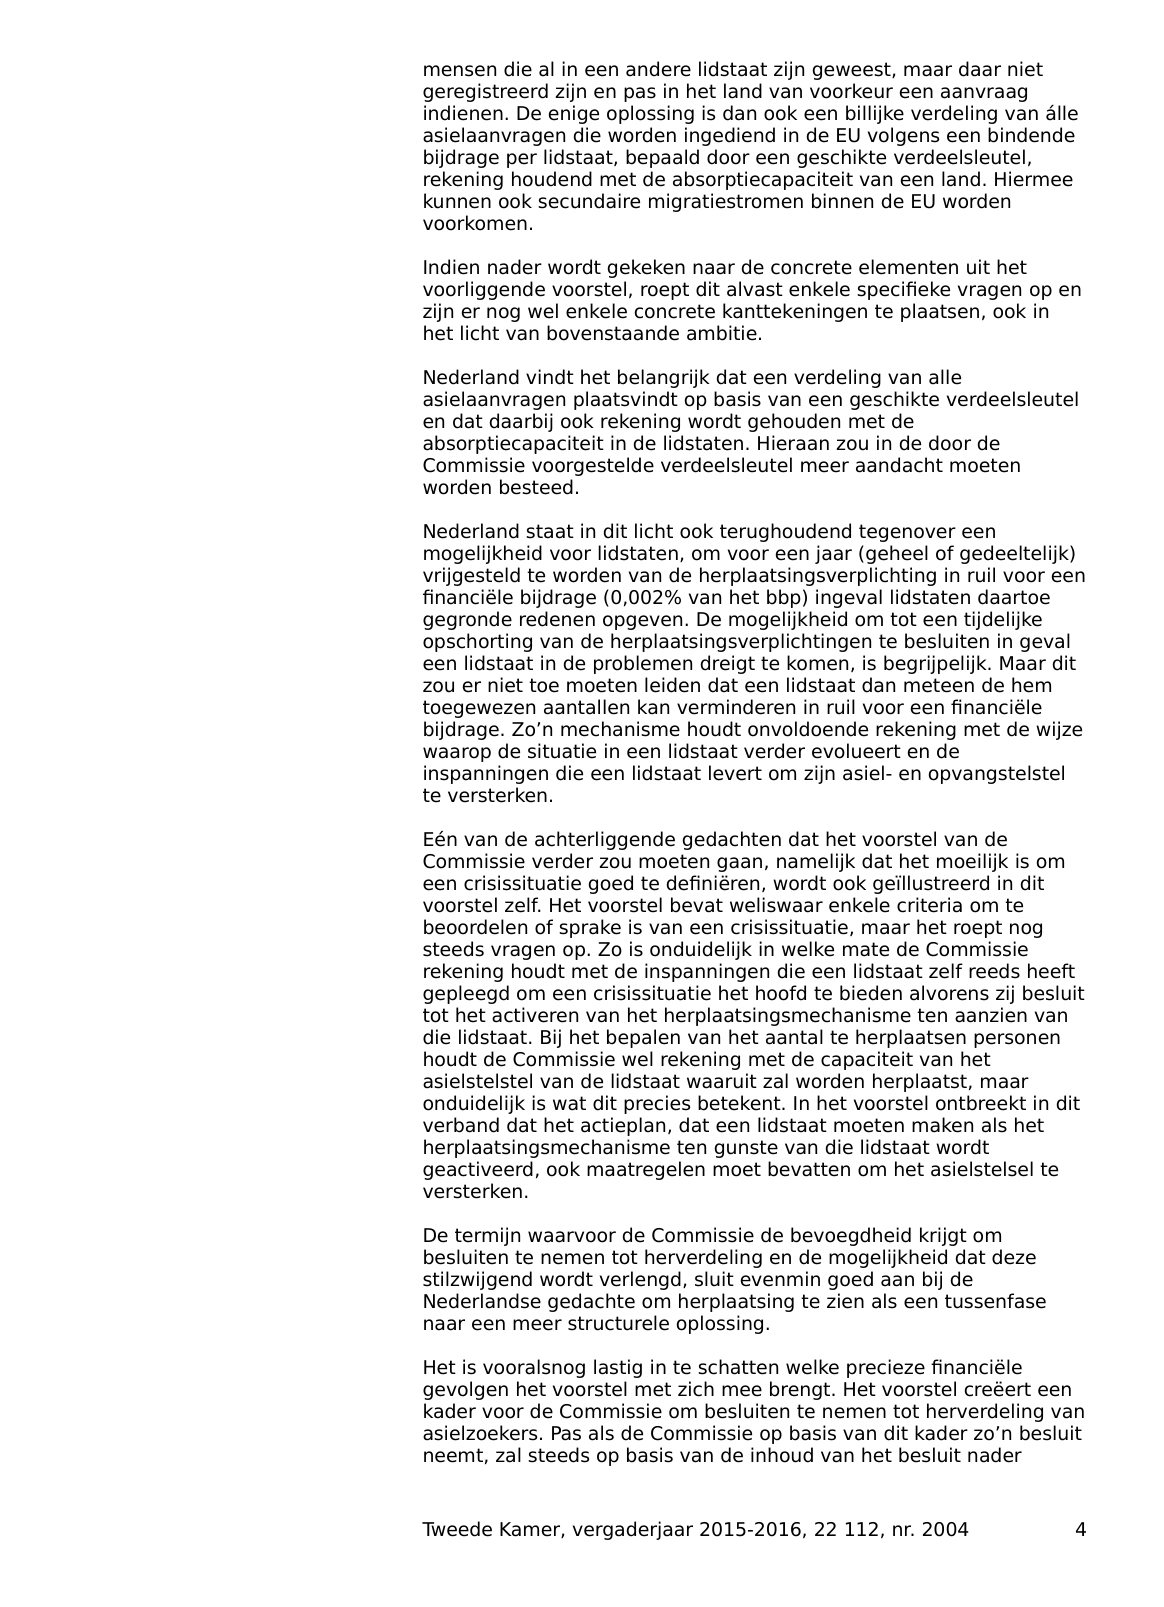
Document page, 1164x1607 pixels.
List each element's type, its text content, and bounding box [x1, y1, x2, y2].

text De termijn waarvoor de Commissie de bevoegdheid krijgt om besluiten te nemen tot herverdeling en de mogelijkheid dat deze stilzwijgend wordt verlengd, sluit evenmin goed aan bij de Nederlandse gedachte om herplaatsing te zien als een tussenfase naar een meer structurele oplossing. [422, 1225, 1087, 1335]
text mensen die al in een andere lidstaat zijn geweest, maar daar niet geregistreerd zijn en pas in het land van voorkeur een aanvraag indienen. De enige oplossing is dan ook een billijke verdeling van álle asielaanvragen die worden ingediend in de EU volgens een bindende bijdrage per lidstaat, bepaald door een geschikte verdeelsleutel, rekening houdend met de absorptiecapaciteit van een land. Hiermee kunnen ook secundaire migratiestromen binnen de EU worden voorkomen. [422, 59, 1087, 235]
text Indien nader wordt gekeken naar de concrete elementen uit het voorliggende voorstel, roept dit alvast enkele specifieke vragen op en zijn er nog wel enkele concrete kanttekeningen te plaatsen, ook in het licht van bovenstaande ambitie. [422, 257, 1087, 345]
text Eén van de achterliggende gedachten dat het voorstel van de Commissie verder zou moeten gaan, namelijk dat het moeilijk is om een crisissituatie goed te definiëren, wordt ook geïllustreerd in dit voorstel zelf. Het voorstel bevat weliswaar enkele criteria om te beoordelen of sprake is van een crisissituatie, maar het roept nog steeds vragen op. Zo is onduidelijk in welke mate de Commissie rekening houdt met de inspanningen die een lidstaat zelf reeds heeft gepleegd om een crisissituatie het hoofd te bieden alvorens zij besluit tot het activeren van het herplaatsingsmechanisme ten aanzien van die lidstaat. Bij het bepalen van het aantal te herplaatsen personen houdt de Commissie wel rekening met de capaciteit van het asielstelstel van de lidstaat waaruit zal worden herplaatst, maar onduidelijk is wat dit precies betekent. In het voorstel ontbreekt in dit verband dat het actieplan, dat een lidstaat moeten maken als het herplaatsingsmechanisme ten gunste van die lidstaat wordt geactiveerd, ook maatregelen moet bevatten om het asielstelsel te versterken. [422, 829, 1087, 1203]
text Nederland staat in dit licht ook terughoudend tegenover een mogelijkheid voor lidstaten, om voor een jaar (geheel of gedeeltelijk) vrijgesteld te worden van de herplaatsingsverplichting in ruil voor een financiële bijdrage (0,002% van het bbp) ingeval lidstaten daartoe gegronde redenen opgeven. De mogelijkheid om tot een tijdelijke opschorting van de herplaatsingsverplichtingen te besluiten in geval een lidstaat in de problemen dreigt te komen, is begrijpelijk. Maar dit zou er niet toe moeten leiden dat een lidstaat dan meteen de hem toegewezen aantallen kan verminderen in ruil voor een financiële bijdrage. Zo’n mechanisme houdt onvoldoende rekening met de wijze waarop de situatie in een lidstaat verder evolueert en de inspanningen die een lidstaat levert om zijn asiel- en opvangstelstel te versterken. [422, 521, 1087, 807]
text Nederland vindt het belangrijk dat een verdeling van alle asielaanvragen plaatsvindt op basis van een geschikte verdeelsleutel en dat daarbij ook rekening wordt gehouden met de absorptiecapaciteit in de lidstaten. Hieraan zou in de door de Commissie voorgestelde verdeelsleutel meer aandacht moeten worden besteed. [422, 367, 1087, 499]
text Het is vooralsnog lastig in te schatten welke precieze financiële gevolgen het voorstel met zich mee brengt. Het voorstel creëert een kader voor de Commissie om besluiten te nemen tot herverdeling van asielzoekers. Pas als de Commissie op basis van dit kader zo’n besluit neemt, zal steeds op basis van de inhoud van het besluit nader [422, 1357, 1087, 1467]
